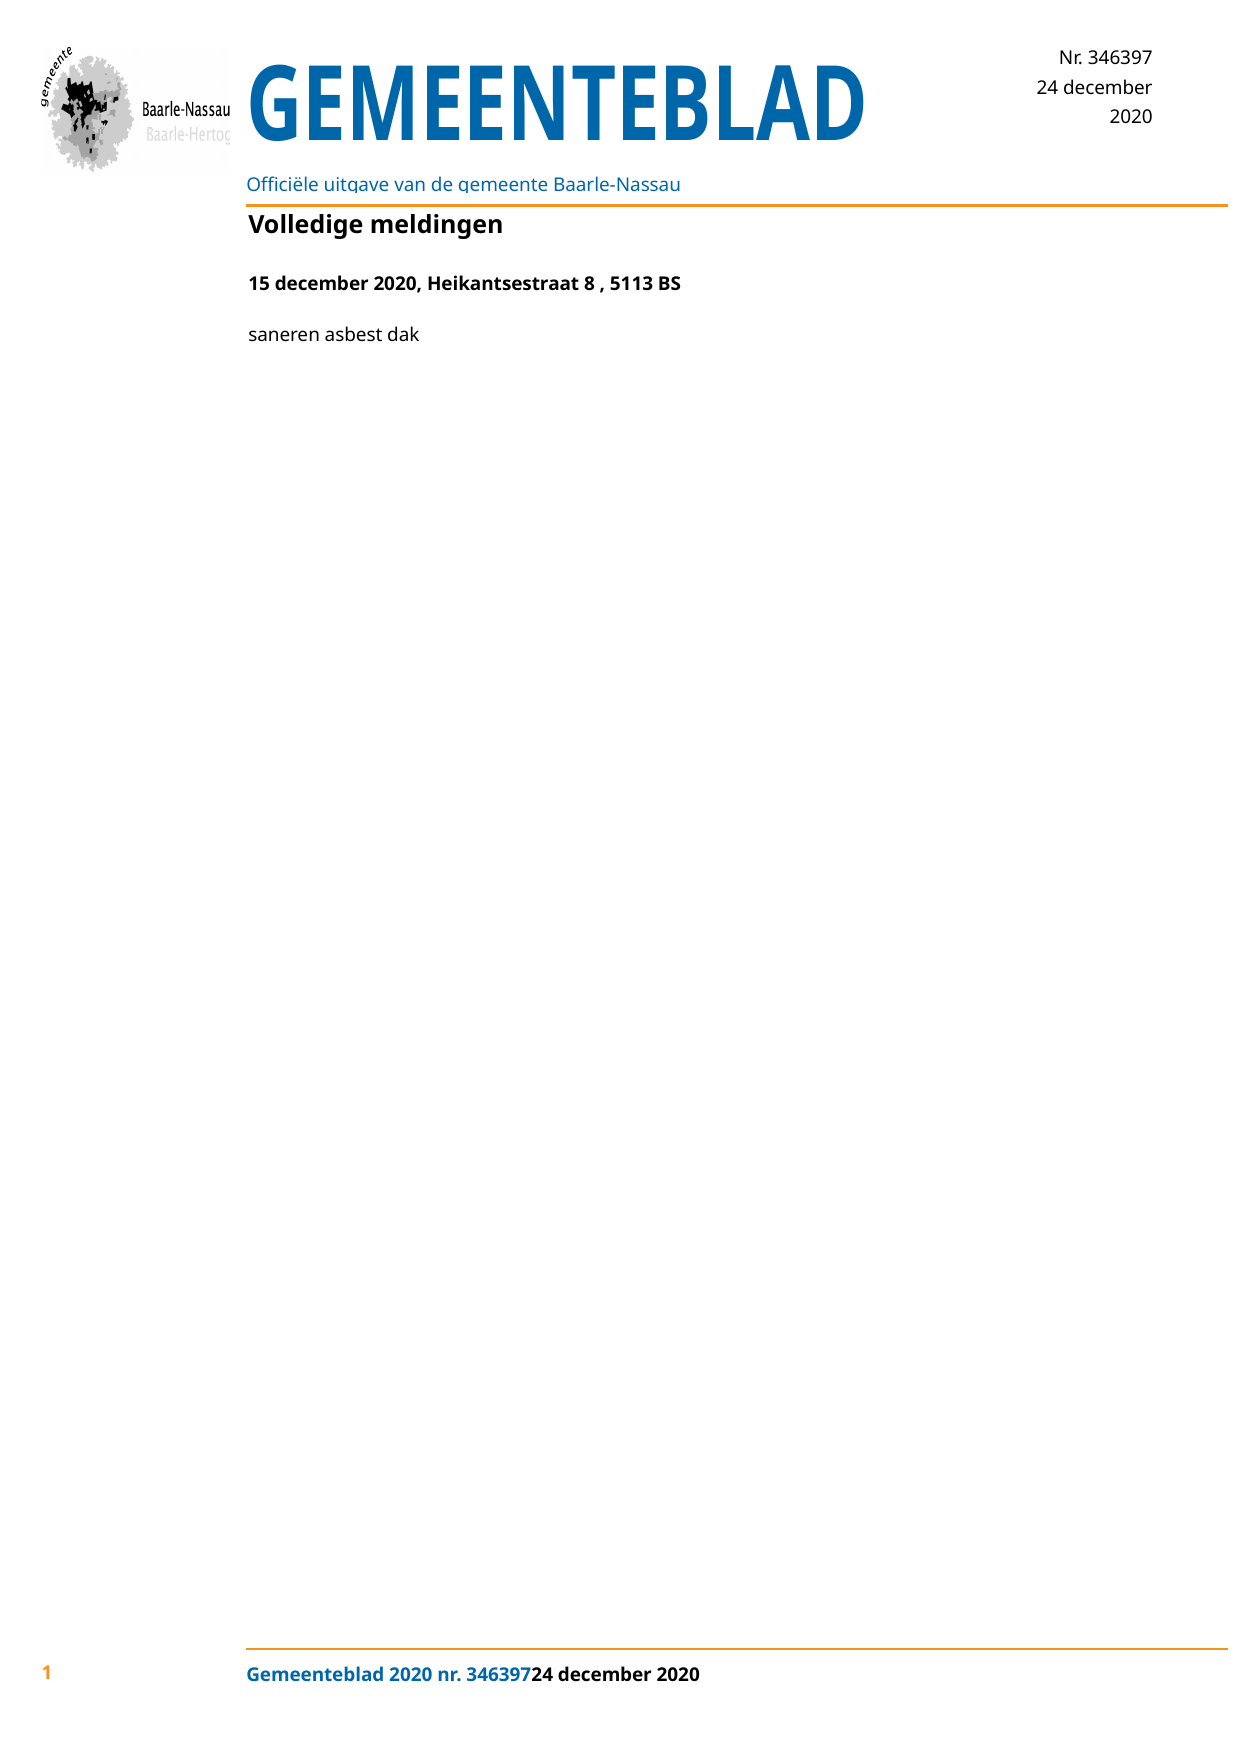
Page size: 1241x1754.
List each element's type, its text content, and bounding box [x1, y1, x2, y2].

picture [41, 47, 231, 172]
text 15 december 2020, Heikantsestraat 8 , 5113 BS [248, 270, 1152, 296]
text saneren asbest dak [248, 321, 1152, 346]
text Volledige meldingen [248, 207, 1152, 241]
